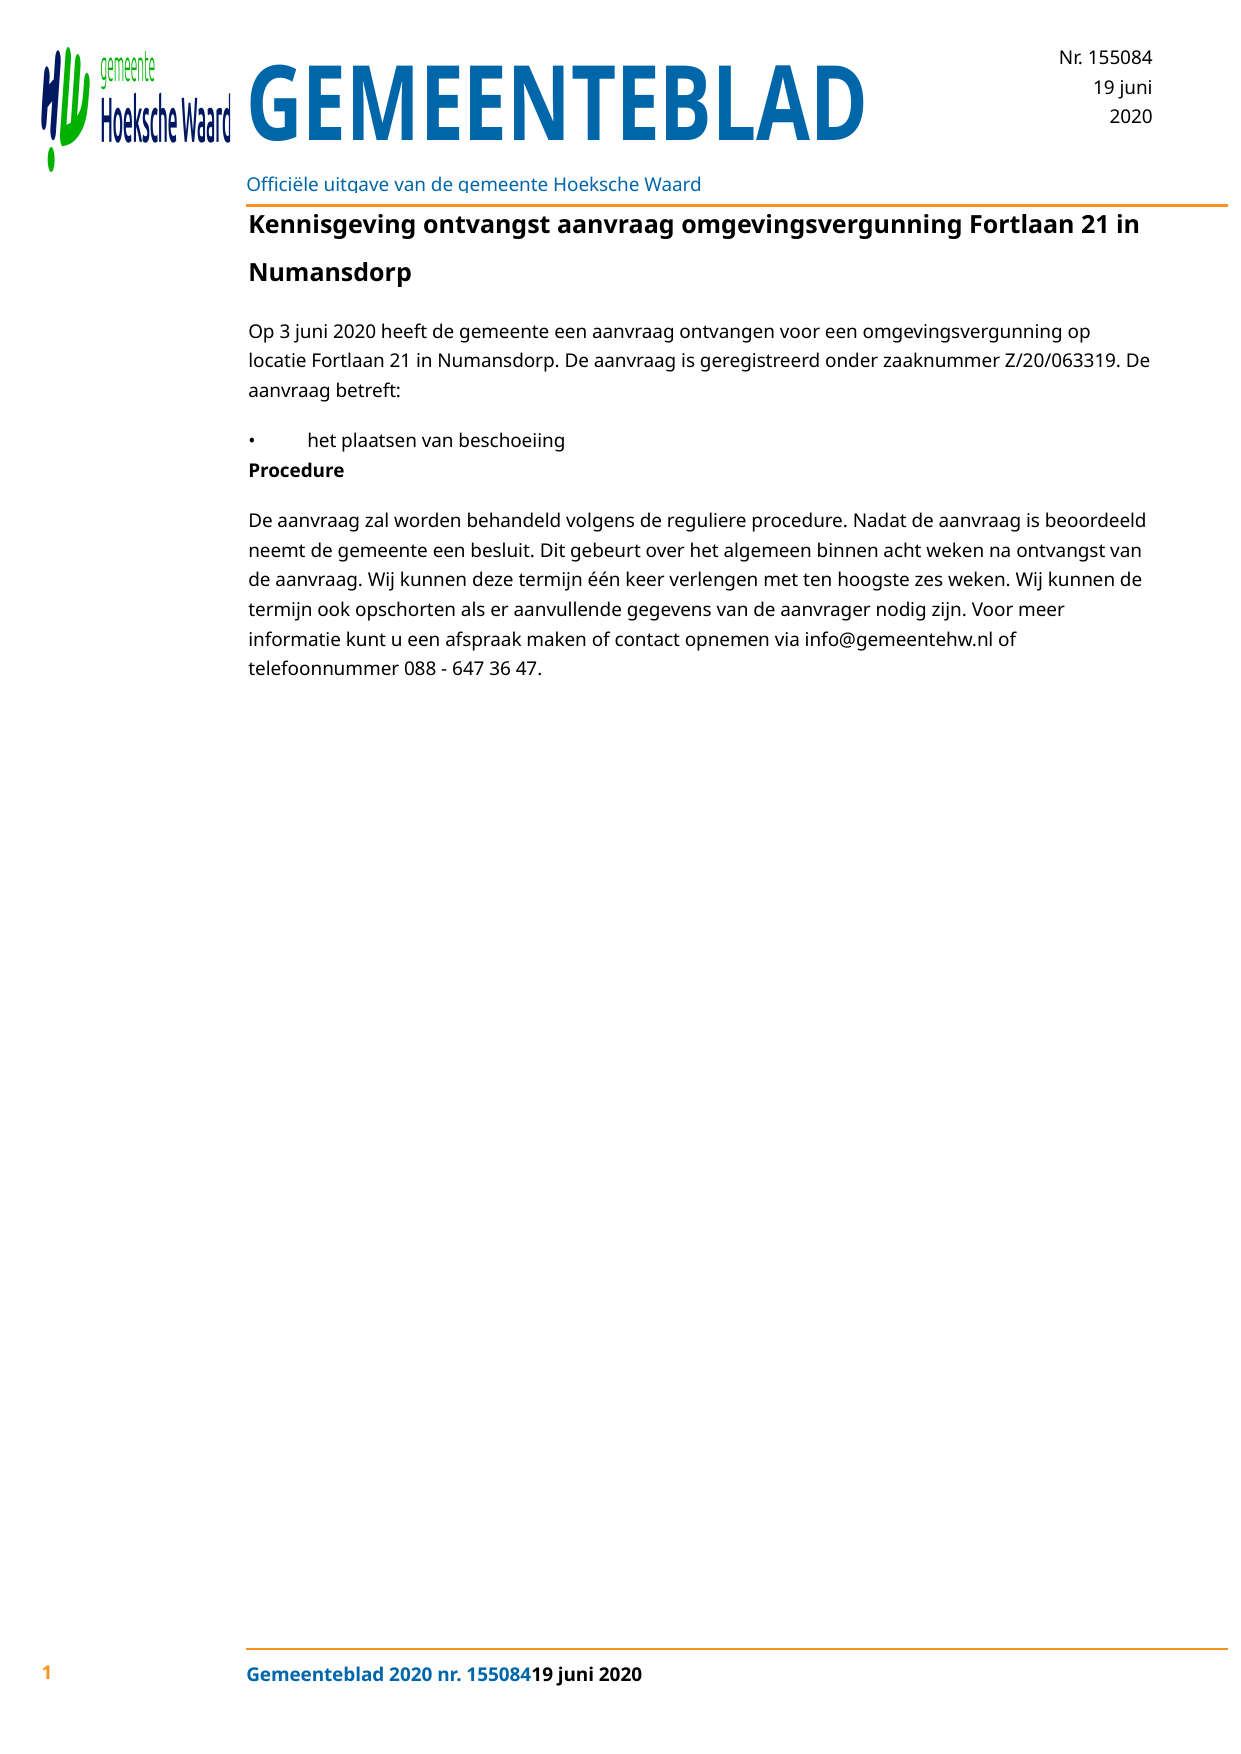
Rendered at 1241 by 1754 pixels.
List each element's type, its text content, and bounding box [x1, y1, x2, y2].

text De aanvraag zal worden behandeld volgens de reguliere procedure. Nadat de aanvraag is beoordeeld neemt de gemeente een besluit. Dit gebeurt over het algemeen binnen acht weken na ontvangst van de aanvraag. Wij kunnen deze termijn één keer verlengen met ten hoogste zes weken. Wij kunnen de termijn ook opschorten als er aanvullende gegevens van de aanvrager nodig zijn. Voor meer informatie kunt u een afspraak maken of contact opnemen via info@gemeentehw.nl of telefoonnummer 088 - 647 36 47. [248, 507, 1152, 681]
picture [41, 47, 231, 172]
text Kennisgeving ontvangst aanvraag omgevingsvergunning Fortlaan 21 in Numansdorp [248, 207, 1152, 288]
list het plaatsen van beschoeiing [248, 427, 1152, 453]
text Procedure [248, 457, 1152, 483]
text Op 3 juni 2020 heeft de gemeente een aanvraag ontvangen voor een omgevingsvergunning op locatie Fortlaan 21 in Numansdorp. De aanvraag is geregistreerd onder zaaknummer Z/20/063319. De aanvraag betreft: [248, 318, 1152, 403]
